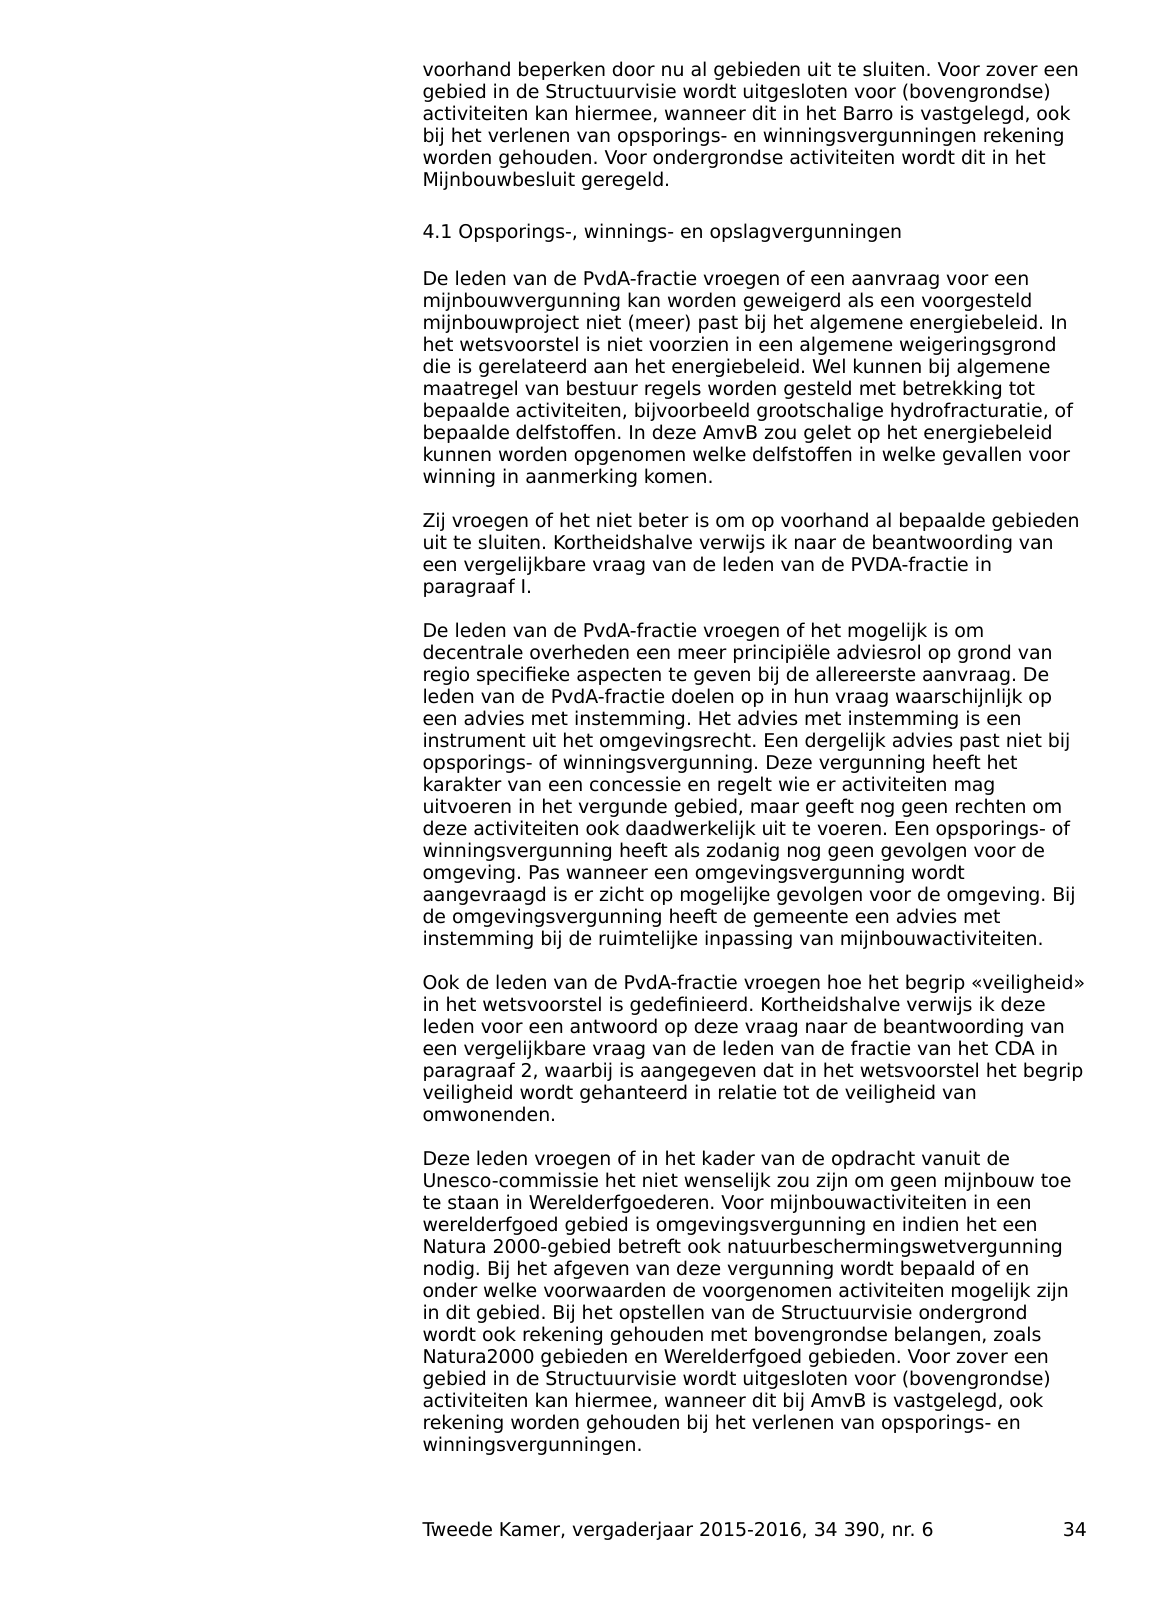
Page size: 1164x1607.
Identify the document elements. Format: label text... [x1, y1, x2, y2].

text Ook de leden van de PvdA-fractie vroegen hoe het begrip «veiligheid» in het wetsvoorstel is gedefinieerd. Kortheidshalve verwijs ik deze leden voor een antwoord op deze vraag naar de beantwoording van een vergelijkbare vraag van de leden van de fractie van het CDA in paragraaf 2, waarbij is aangegeven dat in het wetsvoorstel het begrip veiligheid wordt gehanteerd in relatie tot de veiligheid van omwonenden. [422, 972, 1087, 1126]
text Zij vroegen of het niet beter is om op voorhand al bepaalde gebieden uit te sluiten. Kortheidshalve verwijs ik naar de beantwoording van een vergelijkbare vraag van de leden van de PVDA-fractie in paragraaf I. [422, 510, 1087, 598]
text De leden van de PvdA-fractie vroegen of het mogelijk is om decentrale overheden een meer principiële adviesrol op grond van regio specifieke aspecten te geven bij de allereerste aanvraag. De leden van de PvdA-fractie doelen op in hun vraag waarschijnlijk op een advies met instemming. Het advies met instemming is een instrument uit het omgevingsrecht. Een dergelijk advies past niet bij opsporings- of winningsvergunning. Deze vergunning heeft het karakter van een concessie en regelt wie er activiteiten mag uitvoeren in het vergunde gebied, maar geeft nog geen rechten om deze activiteiten ook daadwerkelijk uit te voeren. Een opsporings- of winningsvergunning heeft als zodanig nog geen gevolgen voor de omgeving. Pas wanneer een omgevingsvergunning wordt aangevraagd is er zicht op mogelijke gevolgen voor de omgeving. Bij de omgevingsvergunning heeft de gemeente een advies met instemming bij de ruimtelijke inpassing van mijnbouwactiviteiten. [422, 620, 1087, 950]
text De leden van de PvdA-fractie vroegen of een aanvraag voor een mijnbouwvergunning kan worden geweigerd als een voorgesteld mijnbouwproject niet (meer) past bij het algemene energiebeleid. In het wetsvoorstel is niet voorzien in een algemene weigeringsgrond die is gerelateerd aan het energiebeleid. Wel kunnen bij algemene maatregel van bestuur regels worden gesteld met betrekking tot bepaalde activiteiten, bijvoorbeeld grootschalige hydrofracturatie, of bepaalde delfstoffen. In deze AmvB zou gelet op het energiebeleid kunnen worden opgenomen welke delfstoffen in welke gevallen voor winning in aanmerking komen. [422, 268, 1087, 488]
subtitle 4.1 Opsporings-, winnings- en opslagvergunningen [422, 221, 1087, 243]
text Deze leden vroegen of in het kader van de opdracht vanuit de Unesco-commissie het niet wenselijk zou zijn om geen mijnbouw toe te staan in Werelderfgoederen. Voor mijnbouwactiviteiten in een werelderfgoed gebied is omgevingsvergunning en indien het een Natura 2000-gebied betreft ook natuurbeschermingswetvergunning nodig. Bij het afgeven van deze vergunning wordt bepaald of en onder welke voorwaarden de voorgenomen activiteiten mogelijk zijn in dit gebied. Bij het opstellen van de Structuurvisie ondergrond wordt ook rekening gehouden met bovengrondse belangen, zoals Natura2000 gebieden en Werelderfgoed gebieden. Voor zover een gebied in de Structuurvisie wordt uitgesloten voor (bovengrondse) activiteiten kan hiermee, wanneer dit bij AmvB is vastgelegd, ook rekening worden gehouden bij het verlenen van opsporings- en winningsvergunningen. [422, 1148, 1087, 1456]
text voorhand beperken door nu al gebieden uit te sluiten. Voor zover een gebied in de Structuurvisie wordt uitgesloten voor (bovengrondse) activiteiten kan hiermee, wanneer dit in het Barro is vastgelegd, ook bij het verlenen van opsporings- en winningsvergunningen rekening worden gehouden. Voor ondergrondse activiteiten wordt dit in het Mijnbouwbesluit geregeld. [422, 59, 1087, 191]
